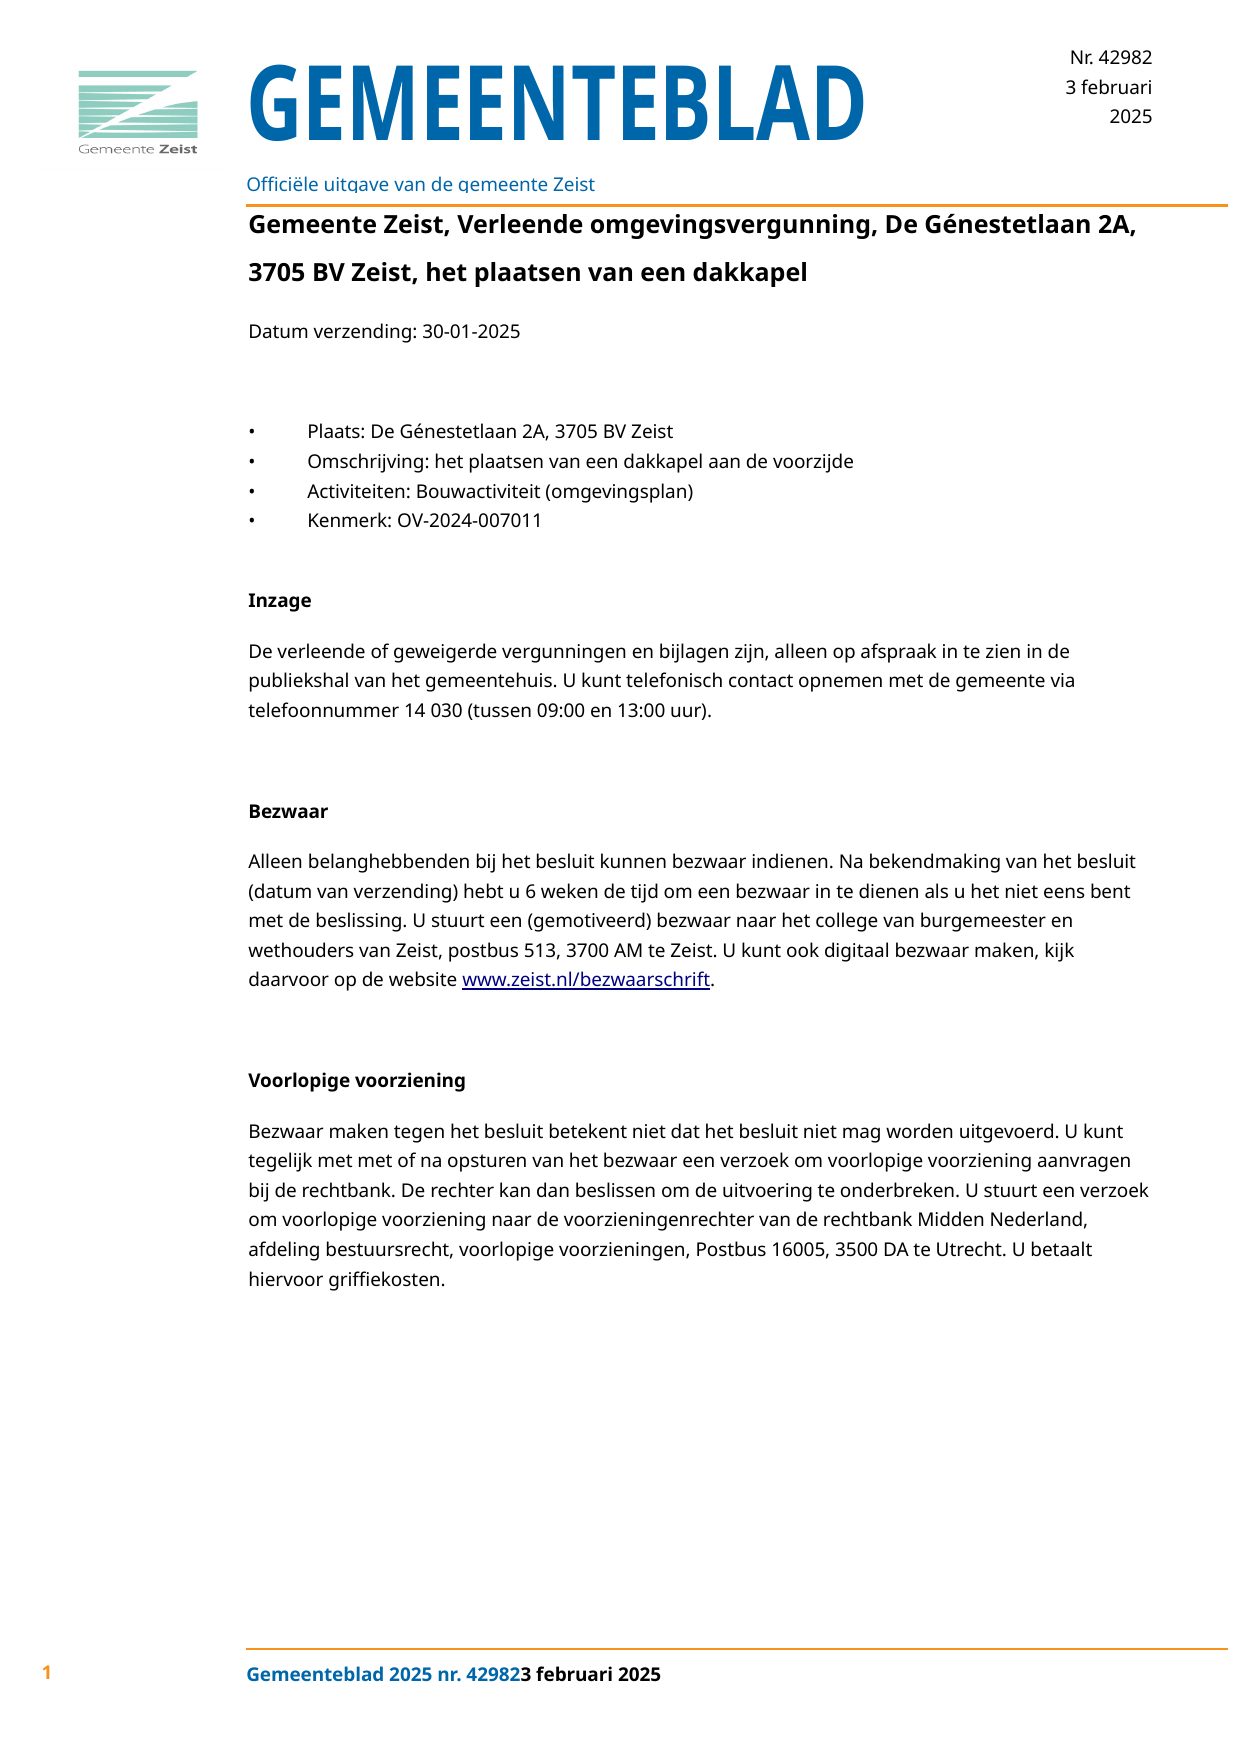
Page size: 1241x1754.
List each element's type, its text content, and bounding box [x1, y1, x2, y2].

list Plaats: De Génestetlaan 2A, 3705 BV Zeist [248, 419, 1152, 444]
text Gemeente Zeist, Verleende omgevingsvergunning, De Génestetlaan 2A, 3705 BV Zeist, het plaatsen van een dakkapel [248, 207, 1152, 288]
list Kenmerk: OV-2024-007011 [248, 507, 1152, 533]
list Activiteiten: Bouwactiviteit (omgevingsplan) [248, 478, 1152, 504]
text Datum verzending: 30-01-2025 [248, 318, 1152, 344]
text Inzage [248, 587, 1152, 613]
text Voorlopige voorziening [248, 1067, 1152, 1093]
text Alleen belanghebbenden bij het besluit kunnen bezwaar indienen. Na bekendmaking van het besluit (datum van verzending) hebt u 6 weken de tijd om een bezwaar in te dienen als u het niet eens bent met de beslissing. U stuurt een (gemotiveerd) bezwaar naar het college van burgemeester en wethouders van Zeist, postbus 513, 3700 AM te Zeist. U kunt ook digitaal bezwaar maken, kijk daarvoor op de website www.zeist.nl/bezwaarschrift. [248, 848, 1152, 992]
picture [41, 47, 231, 172]
text De verleende of geweigerde vergunningen en bijlagen zijn, alleen op afspraak in te zien in de publiekshal van het gemeentehuis. U kunt telefonisch contact opnemen met de gemeente via telefoonnummer 14 030 (tussen 09:00 en 13:00 uur). [248, 638, 1152, 723]
text Bezwaar [248, 798, 1152, 824]
list Omschrijving: het plaatsen van een dakkapel aan de voorzijde [248, 448, 1152, 474]
text Bezwaar maken tegen het besluit betekent niet dat het besluit niet mag worden uitgevoerd. U kunt tegelijk met met of na opsturen van het bezwaar een verzoek om voorlopige voorziening aanvragen bij de rechtbank. De rechter kan dan beslissen om de uitvoering te onderbreken. U stuurt een verzoek om voorlopige voorziening naar de voorzieningenrechter van de rechtbank Midden Nederland, afdeling bestuursrecht, voorlopige voorzieningen, Postbus 16005, 3500 DA te Utrecht. U betaalt hiervoor griffiekosten. [248, 1118, 1152, 1292]
